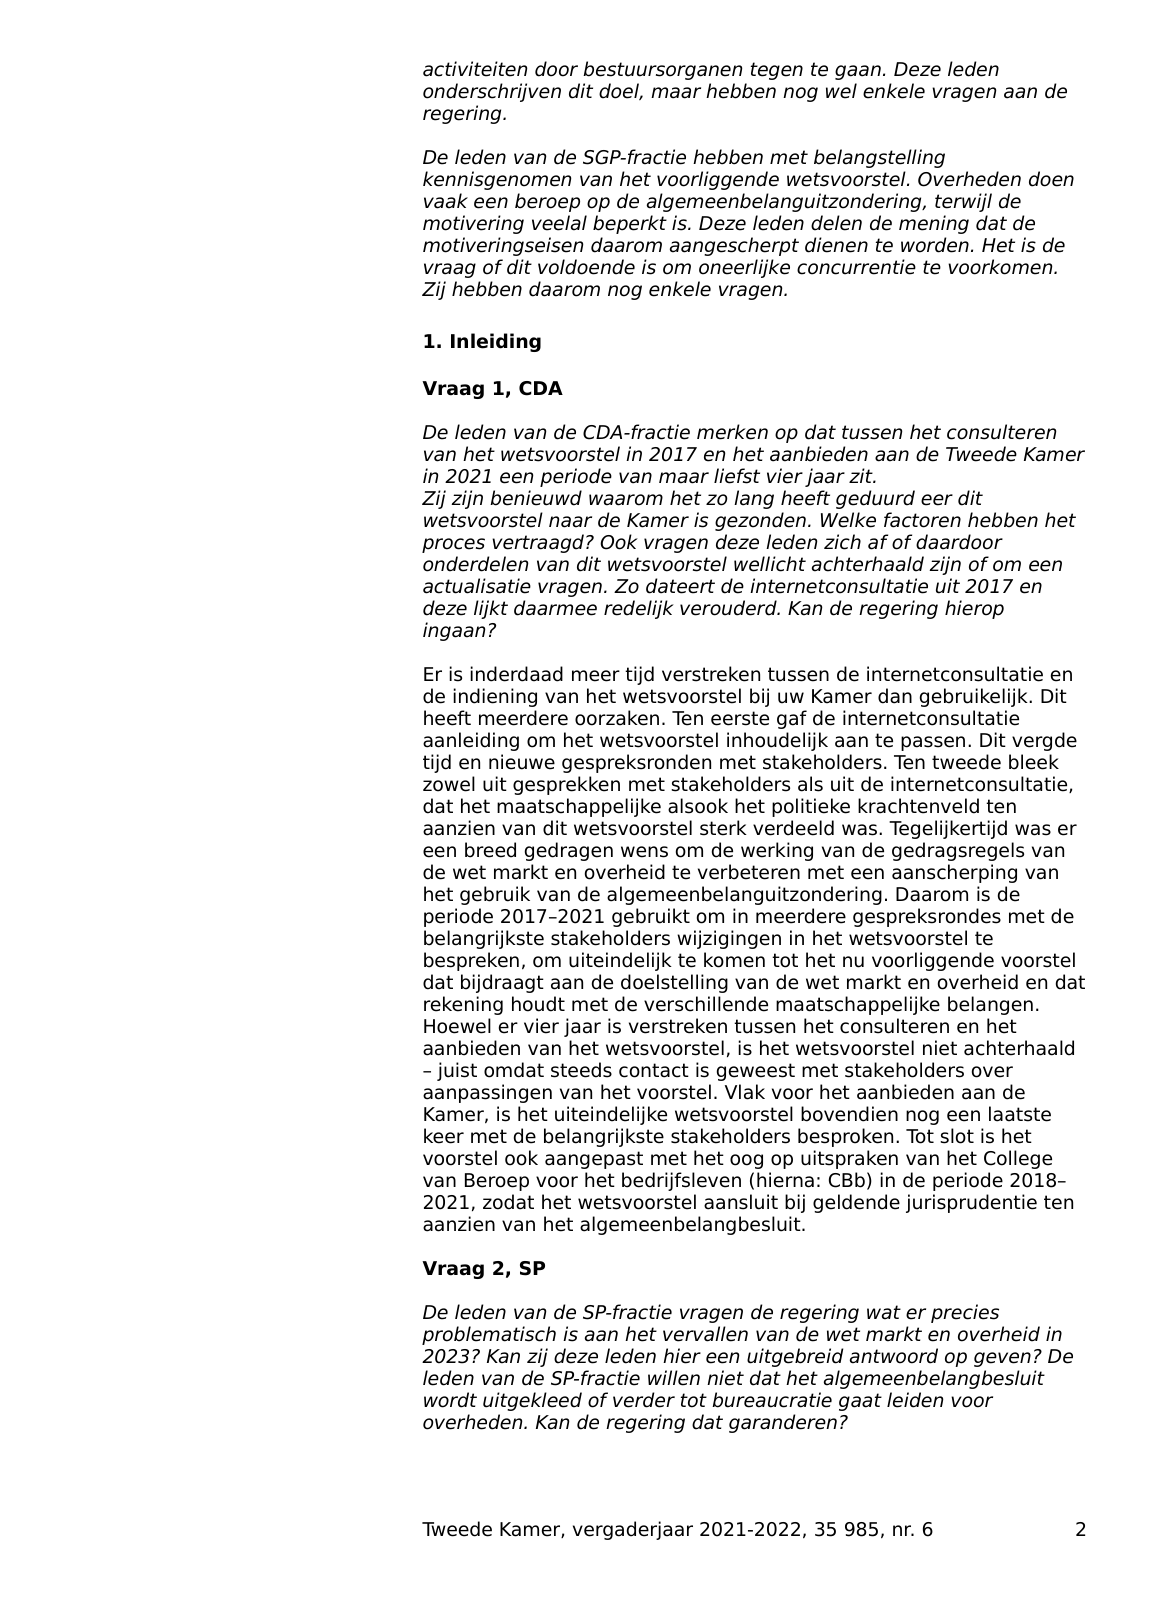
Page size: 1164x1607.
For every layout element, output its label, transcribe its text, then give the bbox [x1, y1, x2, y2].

subtitle Vraag 2, SP [422, 1258, 1087, 1280]
text Zij zijn benieuwd waarom het zo lang heeft geduurd eer dit wetsvoorstel naar de Kamer is gezonden. Welke factoren hebben het proces vertraagd? Ook vragen deze leden zich af of daardoor onderdelen van dit wetsvoorstel wellicht achterhaald zijn of om een actualisatie vragen. Zo dateert de internetconsultatie uit 2017 en deze lijkt daarmee redelijk verouderd. Kan de regering hierop ingaan? [422, 488, 1087, 642]
text Hoewel er vier jaar is verstreken tussen het consulteren en het aanbieden van het wetsvoorstel, is het wetsvoorstel niet achterhaald – juist omdat steeds contact is geweest met stakeholders over aanpassingen van het voorstel. Vlak voor het aanbieden aan de Kamer, is het uiteindelijke wetsvoorstel bovendien nog een laatste keer met de belangrijkste stakeholders besproken. Tot slot is het voorstel ook aangepast met het oog op uitspraken van het College van Beroep voor het bedrijfsleven (hierna: CBb) in de periode 2018–2021, zodat het wetsvoorstel aansluit bij geldende jurisprudentie ten aanzien van het algemeenbelangbesluit. [422, 1016, 1087, 1236]
text activiteiten door bestuursorganen tegen te gaan. Deze leden onderschrijven dit doel, maar hebben nog wel enkele vragen aan de regering. [422, 59, 1087, 125]
subtitle Vraag 1, CDA [422, 378, 1087, 400]
text De leden van de SGP-fractie hebben met belangstelling kennisgenomen van het voorliggende wetsvoorstel. Overheden doen vaak een beroep op de algemeenbelanguitzondering, terwijl de motivering veelal beperkt is. Deze leden delen de mening dat de motiveringseisen daarom aangescherpt dienen te worden. Het is de vraag of dit voldoende is om oneerlijke concurrentie te voorkomen. Zij hebben daarom nog enkele vragen. [422, 147, 1087, 301]
subtitle 1. Inleiding [422, 331, 1087, 353]
text De leden van de CDA-fractie merken op dat tussen het consulteren van het wetsvoorstel in 2017 en het aanbieden aan de Tweede Kamer in 2021 een periode van maar liefst vier jaar zit. [422, 422, 1087, 488]
text Er is inderdaad meer tijd verstreken tussen de internetconsultatie en de indiening van het wetsvoorstel bij uw Kamer dan gebruikelijk. Dit heeft meerdere oorzaken. Ten eerste gaf de internetconsultatie aanleiding om het wetsvoorstel inhoudelijk aan te passen. Dit vergde tijd en nieuwe gespreksronden met stakeholders. Ten tweede bleek zowel uit gesprekken met stakeholders als uit de internetconsultatie, dat het maatschappelijke alsook het politieke krachtenveld ten aanzien van dit wetsvoorstel sterk verdeeld was. Tegelijkertijd was er een breed gedragen wens om de werking van de gedragsregels van de wet markt en overheid te verbeteren met een aanscherping van het gebruik van de algemeenbelanguitzondering. Daarom is de periode 2017–2021 gebruikt om in meerdere gespreksrondes met de belangrijkste stakeholders wijzigingen in het wetsvoorstel te bespreken, om uiteindelijk te komen tot het nu voorliggende voorstel dat bijdraagt aan de doelstelling van de wet markt en overheid en dat rekening houdt met de verschillende maatschappelijke belangen. [422, 664, 1087, 1016]
text De leden van de SP-fractie vragen de regering wat er precies problematisch is aan het vervallen van de wet markt en overheid in 2023? Kan zij deze leden hier een uitgebreid antwoord op geven? De leden van de SP-fractie willen niet dat het algemeenbelangbesluit wordt uitgekleed of verder tot bureaucratie gaat leiden voor overheden. Kan de regering dat garanderen? [422, 1302, 1087, 1434]
